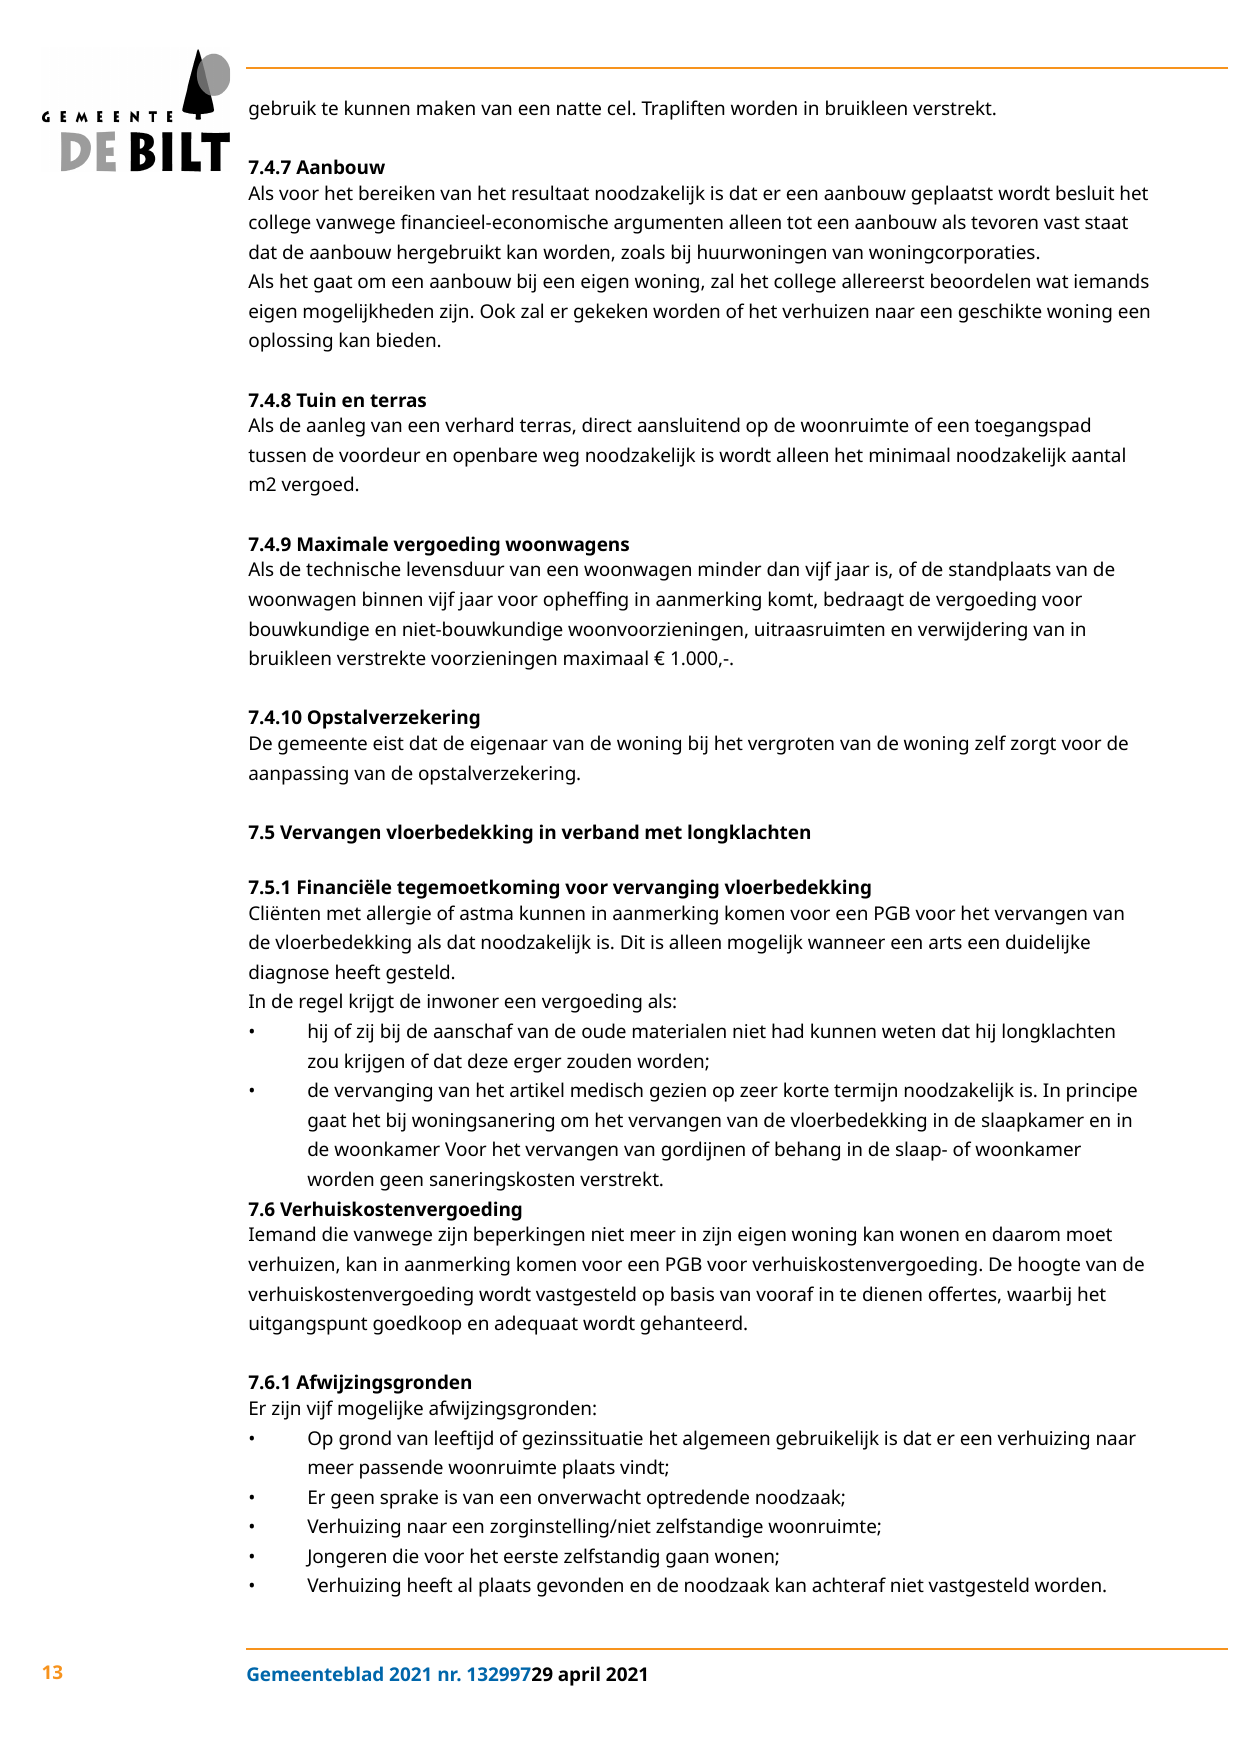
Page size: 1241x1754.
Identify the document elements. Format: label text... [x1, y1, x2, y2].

picture [41, 47, 231, 172]
text gebruik te kunnen maken van een natte cel. Trapliften worden in bruikleen verstrekt. [248, 95, 1152, 121]
text Cliënten met allergie of astma kunnen in aanmerking komen voor een PGB voor het vervangen van de vloerbedekking als dat noodzakelijk is. Dit is alleen mogelijk wanneer een arts een duidelijke diagnose heeft gesteld. [248, 900, 1152, 985]
list de vervanging van het artikel medisch gezien op zeer korte termijn noodzakelijk is. In principe gaat het bij woningsanering om het vervangen van de vloerbedekking in de slaapkamer en in de woonkamer Voor het vervangen van gordijnen of behang in de slaap- of woonkamer worden geen saneringskosten verstrekt. [248, 1077, 1152, 1192]
list Jongeren die voor het eerste zelfstandig gaan wonen; [248, 1543, 1152, 1569]
list Er geen sprake is van een onverwacht optredende noodzaak; [248, 1484, 1152, 1510]
list Verhuizing heeft al plaats gevonden en de noodzaak kan achteraf niet vastgesteld worden. [248, 1573, 1152, 1598]
text Als het gaat om een aanbouw bij een eigen woning, zal het college allereerst beoordelen wat iemands eigen mogelijkheden zijn. Ook zal er gekeken worden of het verhuizen naar een geschikte woning een oplossing kan bieden. [248, 268, 1152, 353]
list Verhuizing naar een zorginstelling/niet zelfstandige woonruimte; [248, 1513, 1152, 1539]
text 7.4.8 Tuin en terras [248, 387, 1152, 412]
text 7.6 Verhuiskostenvergoeding [248, 1196, 1152, 1222]
text In de regel krijgt de inwoner een vergoeding als: [248, 989, 1152, 1014]
list hij of zij bij de aanschaf van de oude materialen niet had kunnen weten dat hij longklachten zou krijgen of dat deze erger zouden worden; [248, 1018, 1152, 1074]
text 7.6.1 Afwijzingsgronden [248, 1369, 1152, 1395]
text De gemeente eist dat de eigenaar van de woning bij het vergroten van de woning zelf zorgt voor de aanpassing van de opstalverzekering. [248, 730, 1152, 786]
text Als de aanleg van een verhard terras, direct aansluitend op de woonruimte of een toegangspad tussen de voordeur en openbare weg noodzakelijk is wordt alleen het minimaal noodzakelijk aantal m2 vergoed. [248, 412, 1152, 497]
text 7.5.1 Financiële tegemoetkoming voor vervanging vloerbedekking [248, 874, 1152, 900]
text Er zijn vijf mogelijke afwijzingsgronden: [248, 1395, 1152, 1421]
text Als voor het bereiken van het resultaat noodzakelijk is dat er een aanbouw geplaatst wordt besluit het college vanwege financieel-economische argumenten alleen tot een aanbouw als tevoren vast staat dat de aanbouw hergebruikt kan worden, zoals bij huurwoningen van woningcorporaties. [248, 180, 1152, 264]
text Iemand die vanwege zijn beperkingen niet meer in zijn eigen woning kan wonen en daarom moet verhuizen, kan in aanmerking komen voor een PGB voor verhuiskostenvergoeding. De hoogte van de verhuiskostenvergoeding wordt vastgesteld op basis van vooraf in te dienen offertes, waarbij het uitgangspunt goedkoop en adequaat wordt gehanteerd. [248, 1222, 1152, 1336]
text 7.4.7 Aanbouw [248, 154, 1152, 180]
list Op grond van leeftijd of gezinssituatie het algemeen gebruikelijk is dat er een verhuizing naar meer passende woonruimte plaats vindt; [248, 1425, 1152, 1480]
text 7.5 Vervangen vloerbedekking in verband met longklachten [248, 819, 1152, 845]
text Als de technische levensduur van een woonwagen minder dan vijf jaar is, of de standplaats van de woonwagen binnen vijf jaar voor opheffing in aanmerking komt, bedraagt de vergoeding voor bouwkundige en niet-bouwkundige woonvoorzieningen, uitraasruimten en verwijdering van in bruikleen verstrekte voorzieningen maximaal € 1.000,-. [248, 557, 1152, 671]
text 7.4.9 Maximale vergoeding woonwagens [248, 531, 1152, 557]
text 7.4.10 Opstalverzekering [248, 704, 1152, 730]
